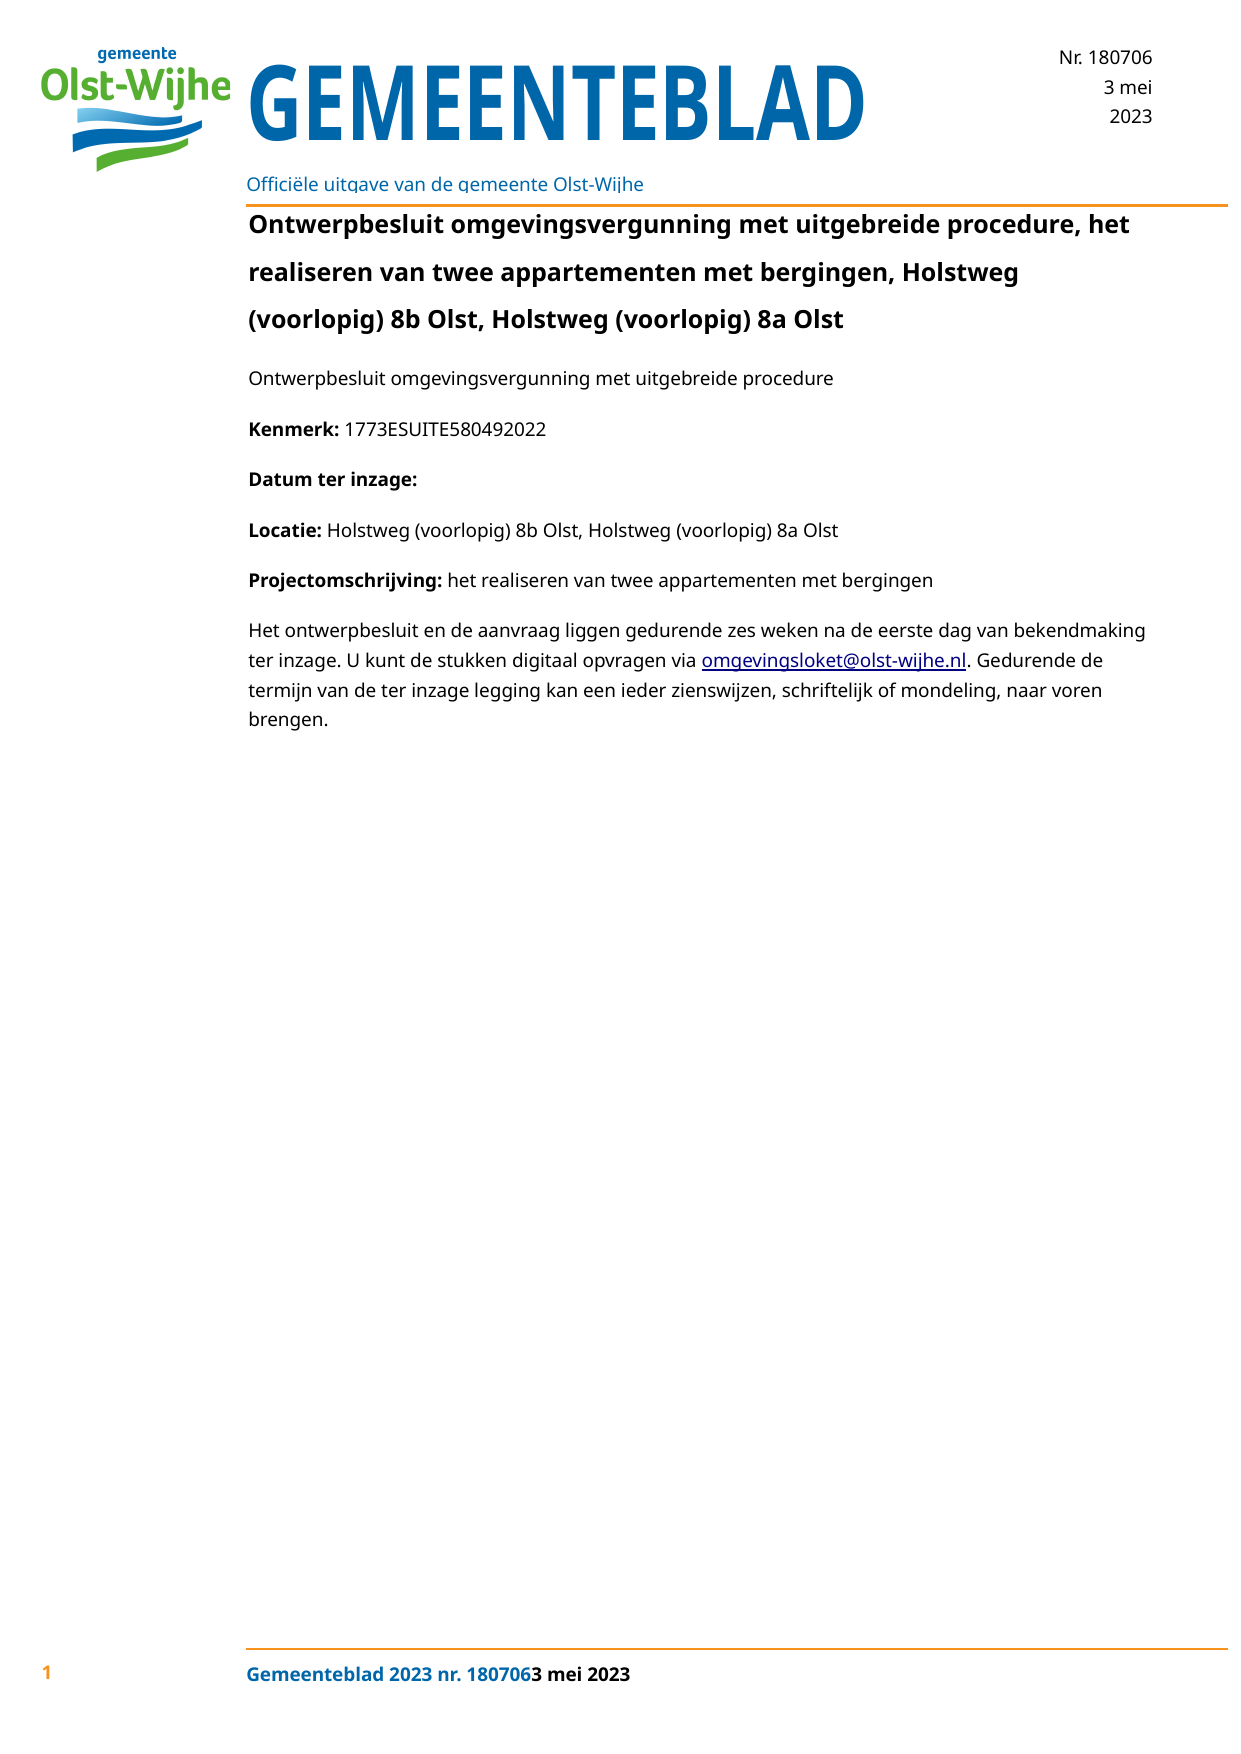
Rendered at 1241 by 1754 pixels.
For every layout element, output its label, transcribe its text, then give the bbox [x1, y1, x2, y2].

picture [41, 47, 231, 172]
text Ontwerpbesluit omgevingsvergunning met uitgebreide procedure, het realiseren van twee appartementen met bergingen, Holstweg (voorlopig) 8b Olst, Holstweg (voorlopig) 8a Olst [248, 207, 1152, 336]
text Locatie: Holstweg (voorlopig) 8b Olst, Holstweg (voorlopig) 8a Olst [248, 517, 1152, 542]
text Projectomschrijving: het realiseren van twee appartementen met bergingen [248, 567, 1152, 593]
text Datum ter inzage: [248, 466, 1152, 492]
text Kenmerk: 1773ESUITE580492022 [248, 416, 1152, 442]
text Ontwerpbesluit omgevingsvergunning met uitgebreide procedure [248, 366, 1152, 391]
text Het ontwerpbesluit en de aanvraag liggen gedurende zes weken na de eerste dag van bekendmaking ter inzage. U kunt de stukken digitaal opvragen via omgevingsloket@olst-wijhe.nl. Gedurende de termijn van de ter inzage legging kan een ieder zienswijzen, schriftelijk of mondeling, naar voren brengen. [248, 618, 1152, 732]
